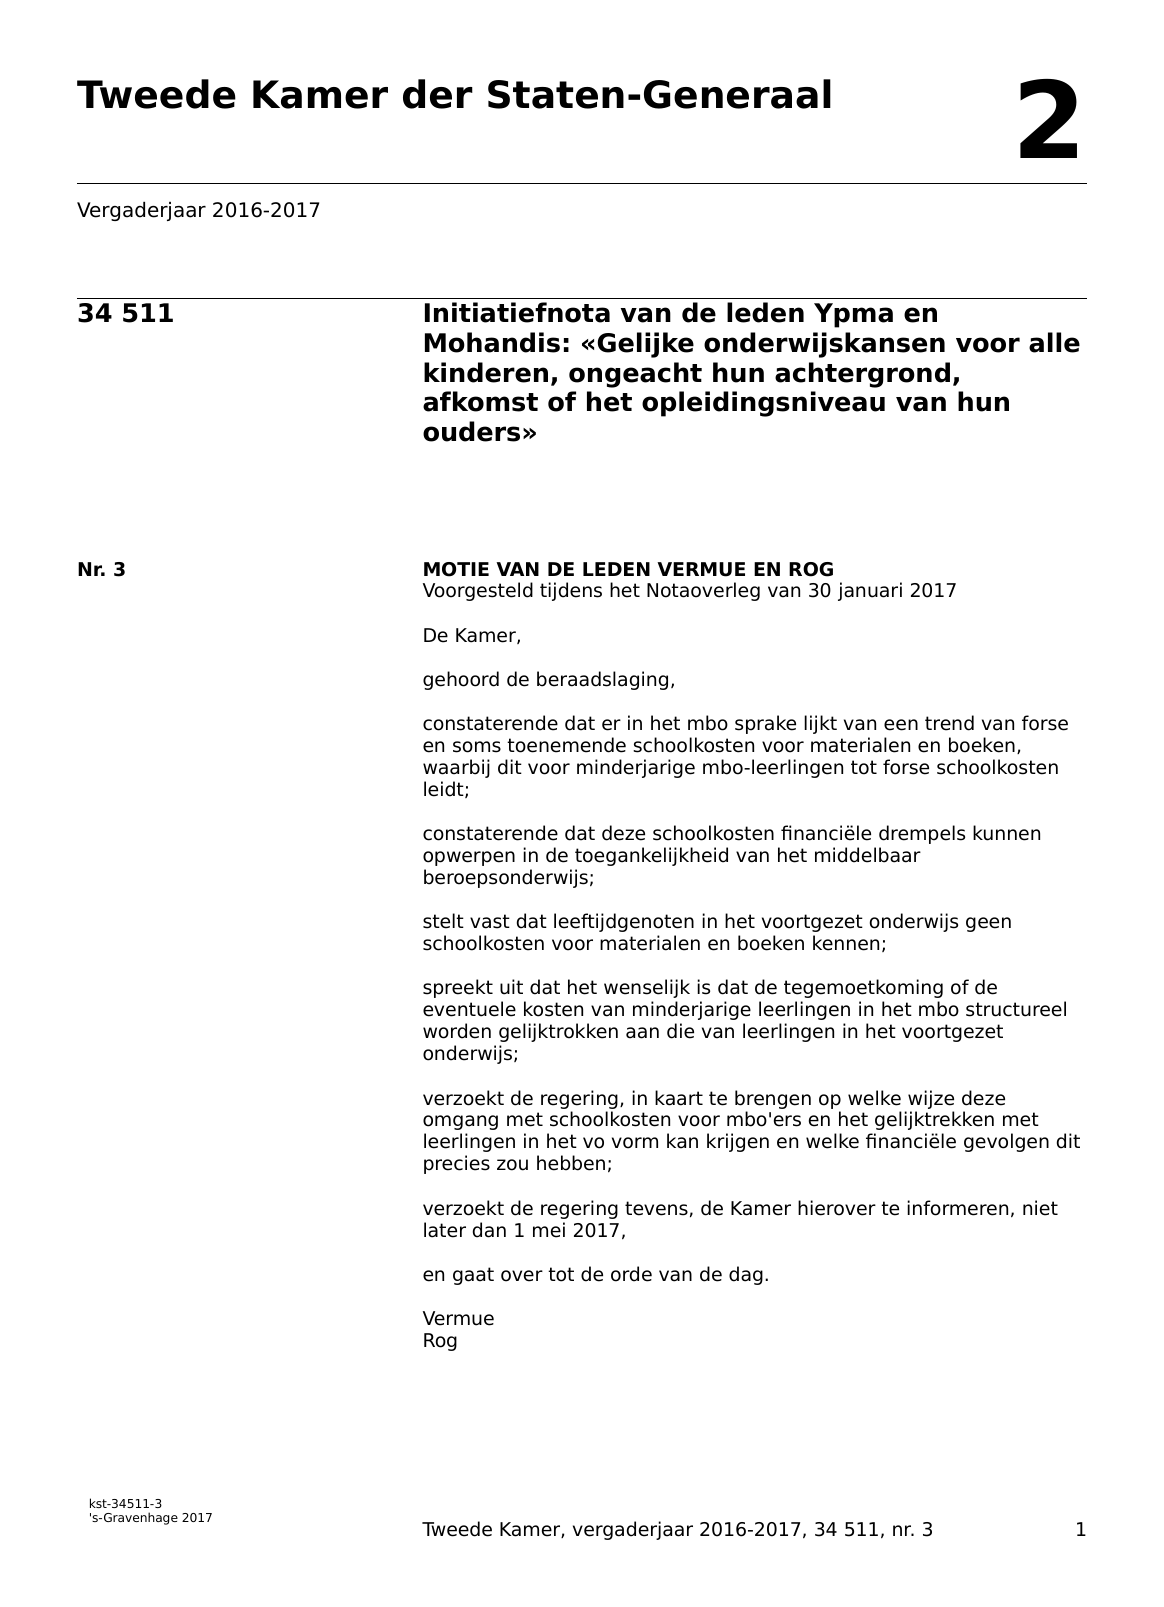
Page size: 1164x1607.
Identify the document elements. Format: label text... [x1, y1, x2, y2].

text Rog [422, 1330, 1087, 1352]
text gehoord de beraadslaging, [422, 669, 1087, 691]
text Vermue [422, 1308, 1087, 1330]
text De Kamer, [422, 624, 1087, 647]
text kst-34511-3 [88, 1497, 323, 1511]
text constaterende dat er in het mbo sprake lijkt van een trend van forse en soms toenemende schoolkosten voor materialen en boeken, waarbij dit voor minderjarige mbo-leerlingen tot forse schoolkosten leidt; [422, 713, 1087, 801]
text verzoekt de regering tevens, de Kamer hierover te informeren, niet later dan 1 mei 2017, [422, 1197, 1087, 1241]
text 's-Gravenhage 2017 [88, 1511, 323, 1525]
subtitle 34 511 Initiatiefnota van de leden Ypma en Mohandis: «Gelijke onderwijskansen voor alle kinderen, ongeacht hun achtergrond, afkomst of het opleidingsniveau van hun ouders» [77, 299, 1087, 447]
text constaterende dat deze schoolkosten financiële drempels kunnen opwerpen in de toegankelijkheid van het middelbaar beroepsonderwijs; [422, 823, 1087, 889]
subtitle Nr. 3 MOTIE VAN DE LEDEN VERMUE EN ROG [77, 558, 1087, 580]
text Voorgesteld tijdens het Notaoverleg van 30 januari 2017 [422, 580, 1087, 602]
table_header Tweede Kamer der Staten-Generaal [77, 59, 886, 183]
table_cell Vergaderjaar 2016-2017 [77, 184, 1087, 298]
text en gaat over tot de orde van de dag. [422, 1264, 1087, 1286]
table_header 2 [886, 59, 1087, 183]
text stelt vast dat leeftijdgenoten in het voortgezet onderwijs geen schoolkosten voor materialen en boeken kennen; [422, 911, 1087, 955]
text spreekt uit dat het wenselijk is dat de tegemoetkoming of de eventuele kosten van minderjarige leerlingen in het mbo structureel worden gelijktrokken aan die van leerlingen in het voortgezet onderwijs; [422, 977, 1087, 1065]
text verzoekt de regering, in kaart te brengen op welke wijze deze omgang met schoolkosten voor mbo'ers en het gelijktrekken met leerlingen in het vo vorm kan krijgen en welke financiële gevolgen dit precies zou hebben; [422, 1087, 1087, 1175]
